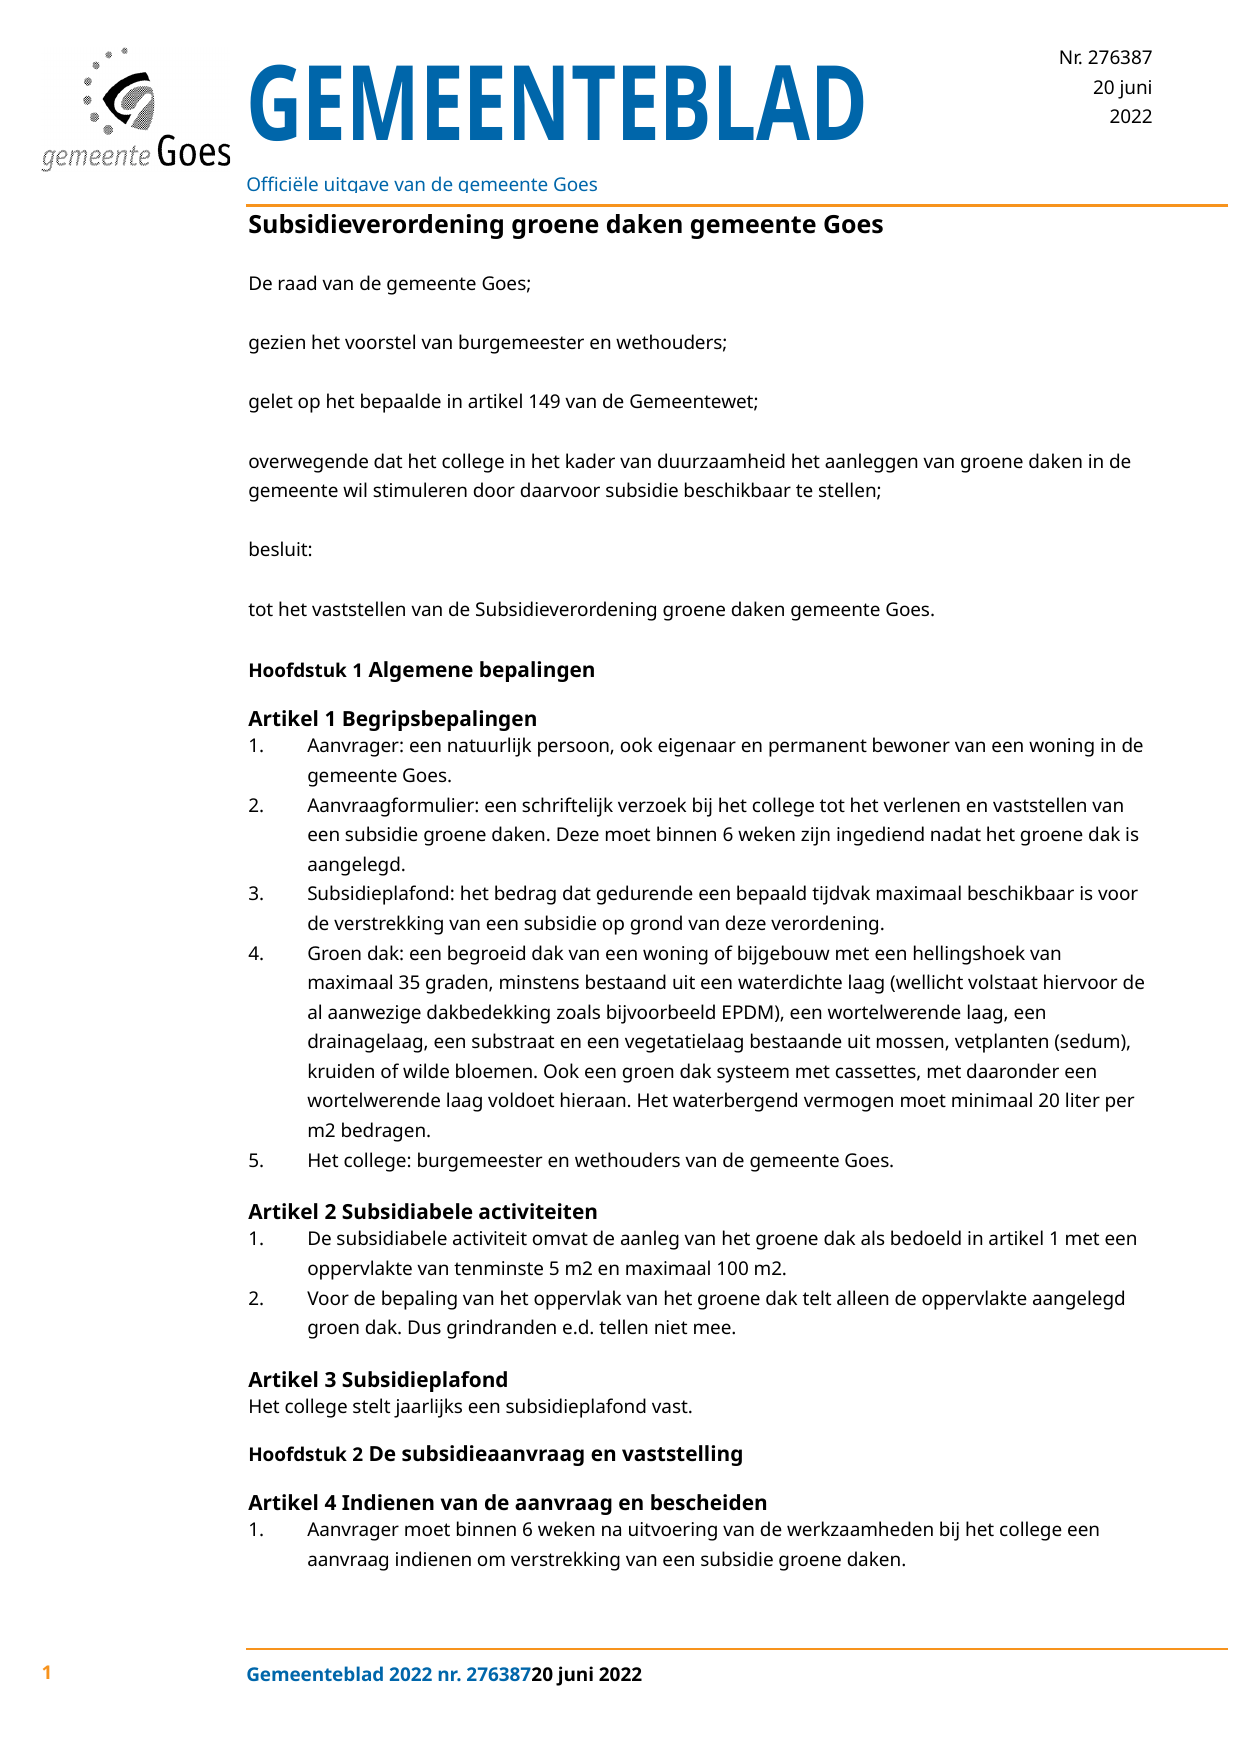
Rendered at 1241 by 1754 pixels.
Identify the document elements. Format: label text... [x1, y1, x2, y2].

text Artikel 3 Subsidieplafond [248, 1365, 1152, 1393]
text Hoofdstuk 1 Algemene bepalingen [248, 655, 1152, 683]
list Voor de bepaling van het oppervlak van het groene dak telt alleen de oppervlakte aangelegd groen dak. Dus grindranden e.d. tellen niet mee. [248, 1285, 1152, 1340]
picture [41, 47, 231, 172]
text Artikel 1 Begripsbepalingen [248, 704, 1152, 733]
list Aanvrager: een natuurlijk persoon, ook eigenaar en permanent bewoner van een woning in de gemeente Goes. [248, 733, 1152, 788]
text gezien het voorstel van burgemeester en wethouders; [248, 329, 1152, 355]
list Subsidieplafond: het bedrag dat gedurende een bepaald tijdvak maximaal beschikbaar is voor de verstrekking van een subsidie op grond van deze verordening. [248, 881, 1152, 936]
list Aanvrager moet binnen 6 weken na uitvoering van de werkzaamheden bij het college een aanvraag indienen om verstrekking van een subsidie groene daken. [248, 1517, 1152, 1572]
text gelet op het bepaalde in artikel 149 van de Gemeentewet; [248, 389, 1152, 414]
list Aanvraagformulier: een schriftelijk verzoek bij het college tot het verlenen en vaststellen van een subsidie groene daken. Deze moet binnen 6 weken zijn ingediend nadat het groene dak is aangelegd. [248, 792, 1152, 877]
text tot het vaststellen van de Subsidieverordening groene daken gemeente Goes. [248, 596, 1152, 621]
text Subsidieverordening groene daken gemeente Goes [248, 207, 1152, 241]
text Artikel 4 Indienen van de aanvraag en bescheiden [248, 1488, 1152, 1517]
text Hoofdstuk 2 De subsidieaanvraag en vaststelling [248, 1439, 1152, 1467]
text Het college stelt jaarlijks een subsidieplafond vast. [248, 1393, 1152, 1419]
list De subsidiabele activiteit omvat de aanleg van het groene dak als bedoeld in artikel 1 met een oppervlakte van tenminste 5 m2 en maximaal 100 m2. [248, 1226, 1152, 1281]
list Het college: burgemeester en wethouders van de gemeente Goes. [248, 1147, 1152, 1172]
text overwegende dat het college in het kader van duurzaamheid het aanleggen van groene daken in de gemeente wil stimuleren door daarvoor subsidie beschikbaar te stellen; [248, 448, 1152, 503]
text De raad van de gemeente Goes; [248, 270, 1152, 296]
text besluit: [248, 537, 1152, 562]
text Artikel 2 Subsidiabele activiteiten [248, 1197, 1152, 1226]
list Groen dak: een begroeid dak van een woning of bijgebouw met een hellingshoek van maximaal 35 graden, minstens bestaand uit een waterdichte laag (wellicht volstaat hiervoor de al aanwezige dakbedekking zoals bijvoorbeeld EPDM), een wortelwerende laag, een drainagelaag, een substraat en een vegetatielaag bestaande uit mossen, vetplanten (sedum), kruiden of wilde bloemen. Ook een groen dak systeem met cassettes, met daaronder een wortelwerende laag voldoet hieraan. Het waterbergend vermogen moet minimaal 20 liter per m2 bedragen. [248, 940, 1152, 1143]
